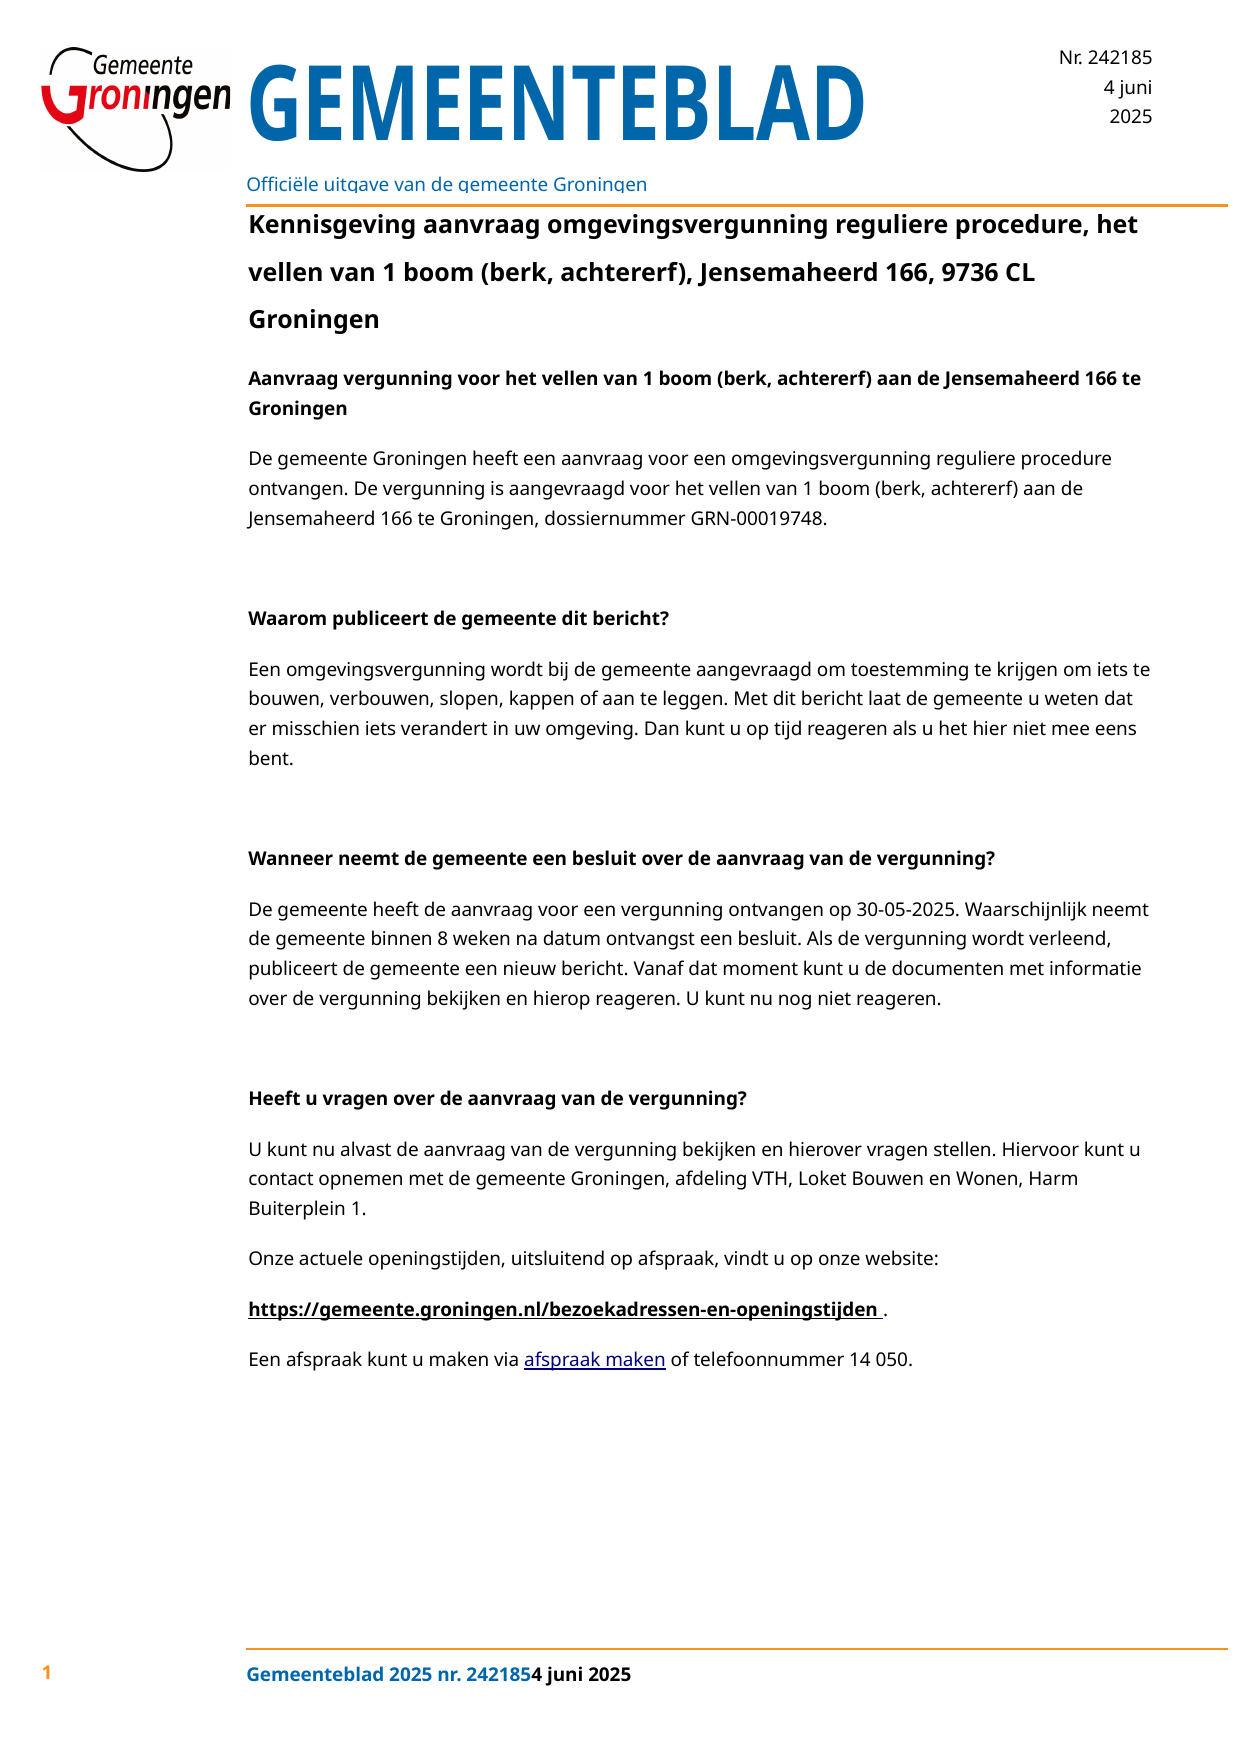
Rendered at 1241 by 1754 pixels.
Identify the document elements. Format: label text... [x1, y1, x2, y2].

text https://gemeente.groningen.nl/bezoekadressen-en-openingstijden . [248, 1296, 1152, 1322]
text Heeft u vragen over de aanvraag van de vergunning? [248, 1086, 1152, 1111]
text De gemeente Groningen heeft een aanvraag voor een omgevingsvergunning reguliere procedure ontvangen. De vergunning is aangevraagd voor het vellen van 1 boom (berk, achtererf) aan de Jensemaheerd 166 te Groningen, dossiernummer GRN-00019748. [248, 446, 1152, 530]
text Kennisgeving aanvraag omgevingsvergunning reguliere procedure, het vellen van 1 boom (berk, achtererf), Jensemaheerd 166, 9736 CL Groningen [248, 207, 1152, 336]
text Wanneer neemt de gemeente een besluit over de aanvraag van de vergunning? [248, 846, 1152, 871]
text U kunt nu alvast de aanvraag van de vergunning bekijken en hierover vragen stellen. Hiervoor kunt u contact opnemen met de gemeente Groningen, afdeling VTH, Loket Bouwen en Wonen, Harm Buiterplein 1. [248, 1136, 1152, 1221]
text Aanvraag vergunning voor het vellen van 1 boom (berk, achtererf) aan de Jensemaheerd 166 te Groningen [248, 366, 1152, 421]
text Waarom publiceert de gemeente dit bericht? [248, 606, 1152, 631]
text Een afspraak kunt u maken via afspraak maken of telefoonnummer 14 050. [248, 1346, 1152, 1372]
text De gemeente heeft de aanvraag voor een vergunning ontvangen op 30-05-2025. Waarschijnlijk neemt de gemeente binnen 8 weken na datum ontvangst een besluit. Als de vergunning wordt verleend, publiceert de gemeente een nieuw bericht. Vanaf dat moment kunt u de documenten met informatie over de vergunning bekijken en hierop reageren. U kunt nu nog niet reageren. [248, 896, 1152, 1010]
picture [41, 47, 231, 172]
text Een omgevingsvergunning wordt bij de gemeente aangevraagd om toestemming te krijgen om iets te bouwen, verbouwen, slopen, kappen of aan te leggen. Met dit bericht laat de gemeente u weten dat er misschien iets verandert in uw omgeving. Dan kunt u op tijd reageren als u het hier niet mee eens bent. [248, 656, 1152, 770]
text Onze actuele openingstijden, uitsluitend op afspraak, vindt u op onze website: [248, 1246, 1152, 1271]
